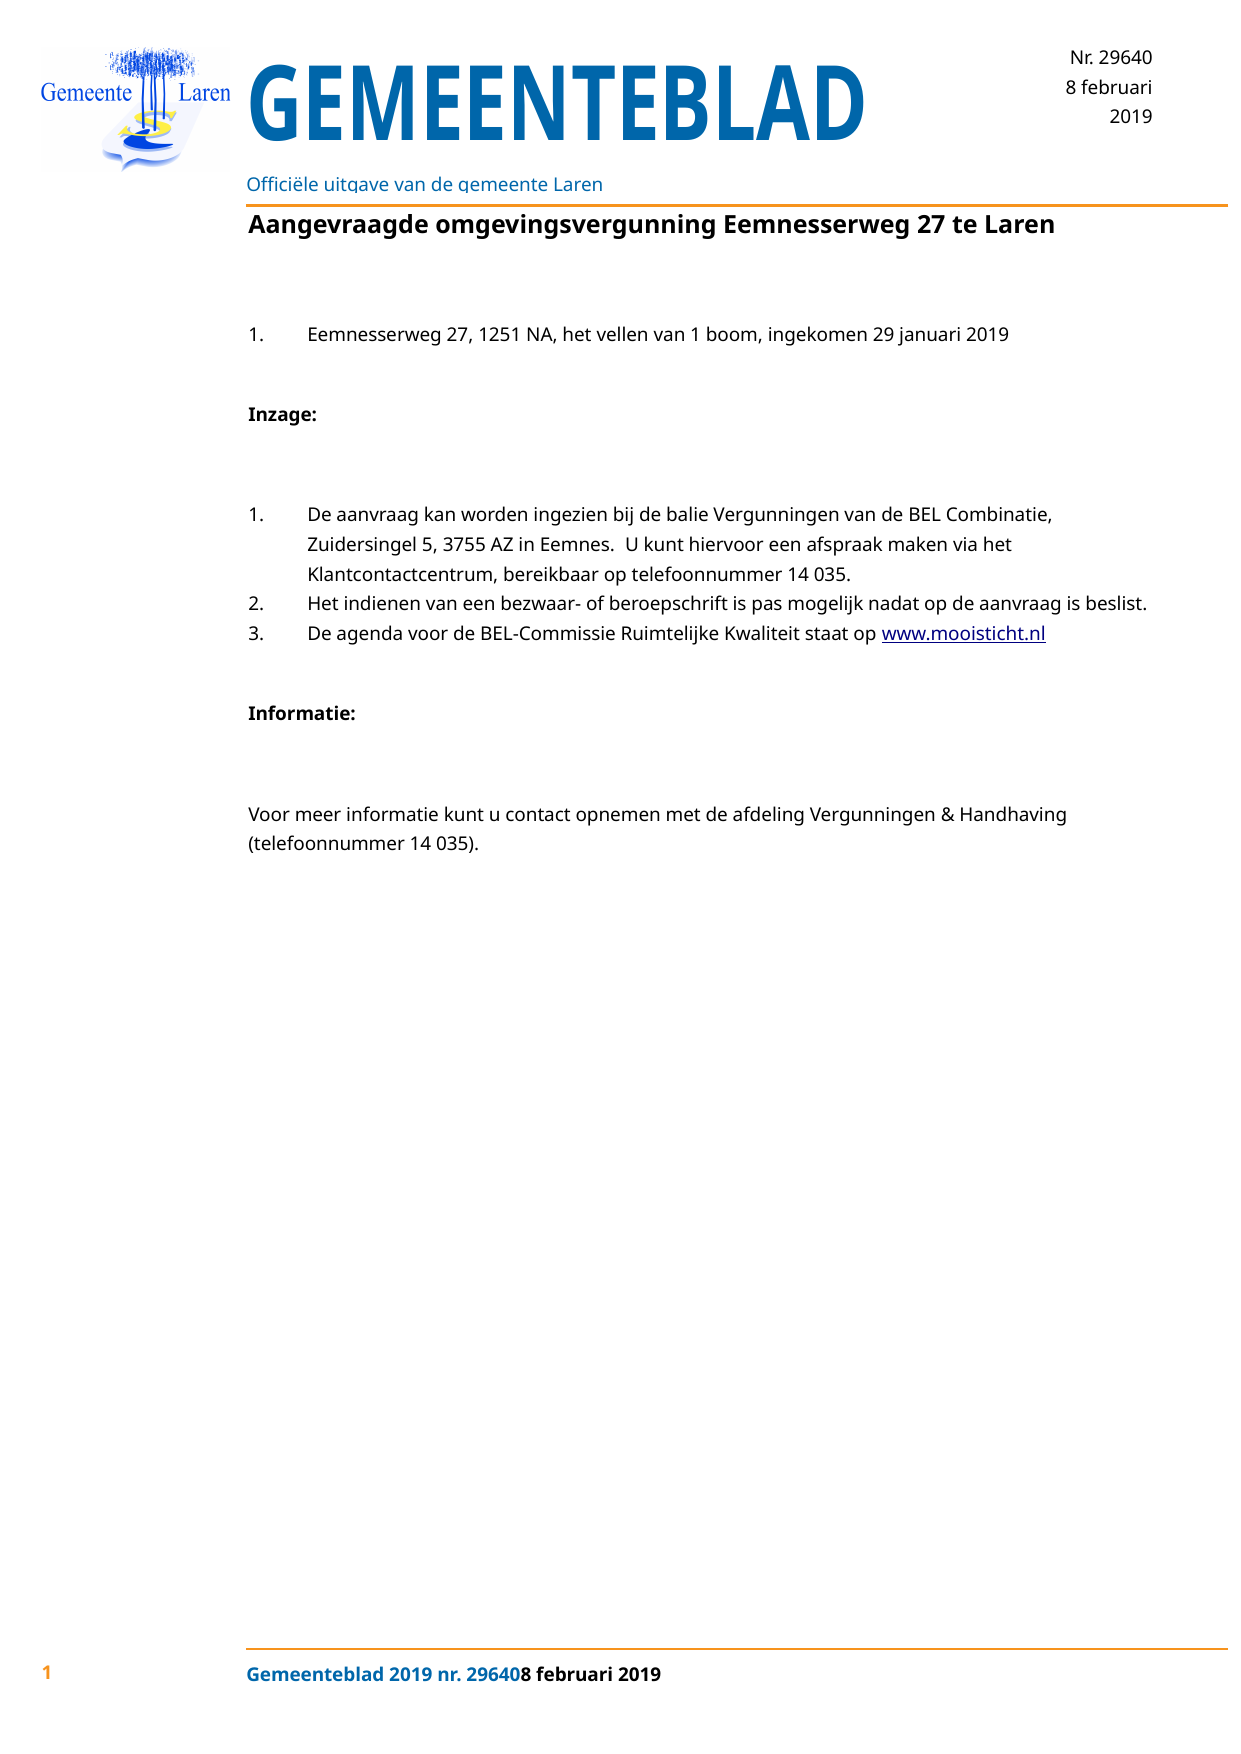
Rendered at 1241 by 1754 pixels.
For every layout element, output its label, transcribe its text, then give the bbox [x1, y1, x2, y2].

list Het indienen van een bezwaar- of beroepschrift is pas mogelijk nadat op de aanvraag is beslist. [248, 590, 1152, 616]
text Aangevraagde omgevingsvergunning Eemnesserweg 27 te Laren [248, 207, 1152, 241]
list De aanvraag kan worden ingezien bij de balie Vergunningen van de BEL Combinatie, Zuidersingel 5, 3755 AZ in Eemnes. U kunt hiervoor een afspraak maken via het Klantcontactcentrum, bereikbaar op telefoonnummer 14 035. [248, 502, 1152, 586]
text Informatie: [248, 700, 1152, 726]
list De agenda voor de BEL-Commissie Ruimtelijke Kwaliteit staat op www.mooisticht.nl [248, 620, 1152, 646]
text Inzage: [248, 401, 1152, 426]
text Voor meer informatie kunt u contact opnemen met de afdeling Vergunningen & Handhaving (telefoonnummer 14 035). [248, 801, 1152, 856]
picture [41, 47, 231, 172]
list Eemnesserweg 27, 1251 NA, het vellen van 1 boom, ingekomen 29 januari 2019 [248, 321, 1152, 346]
